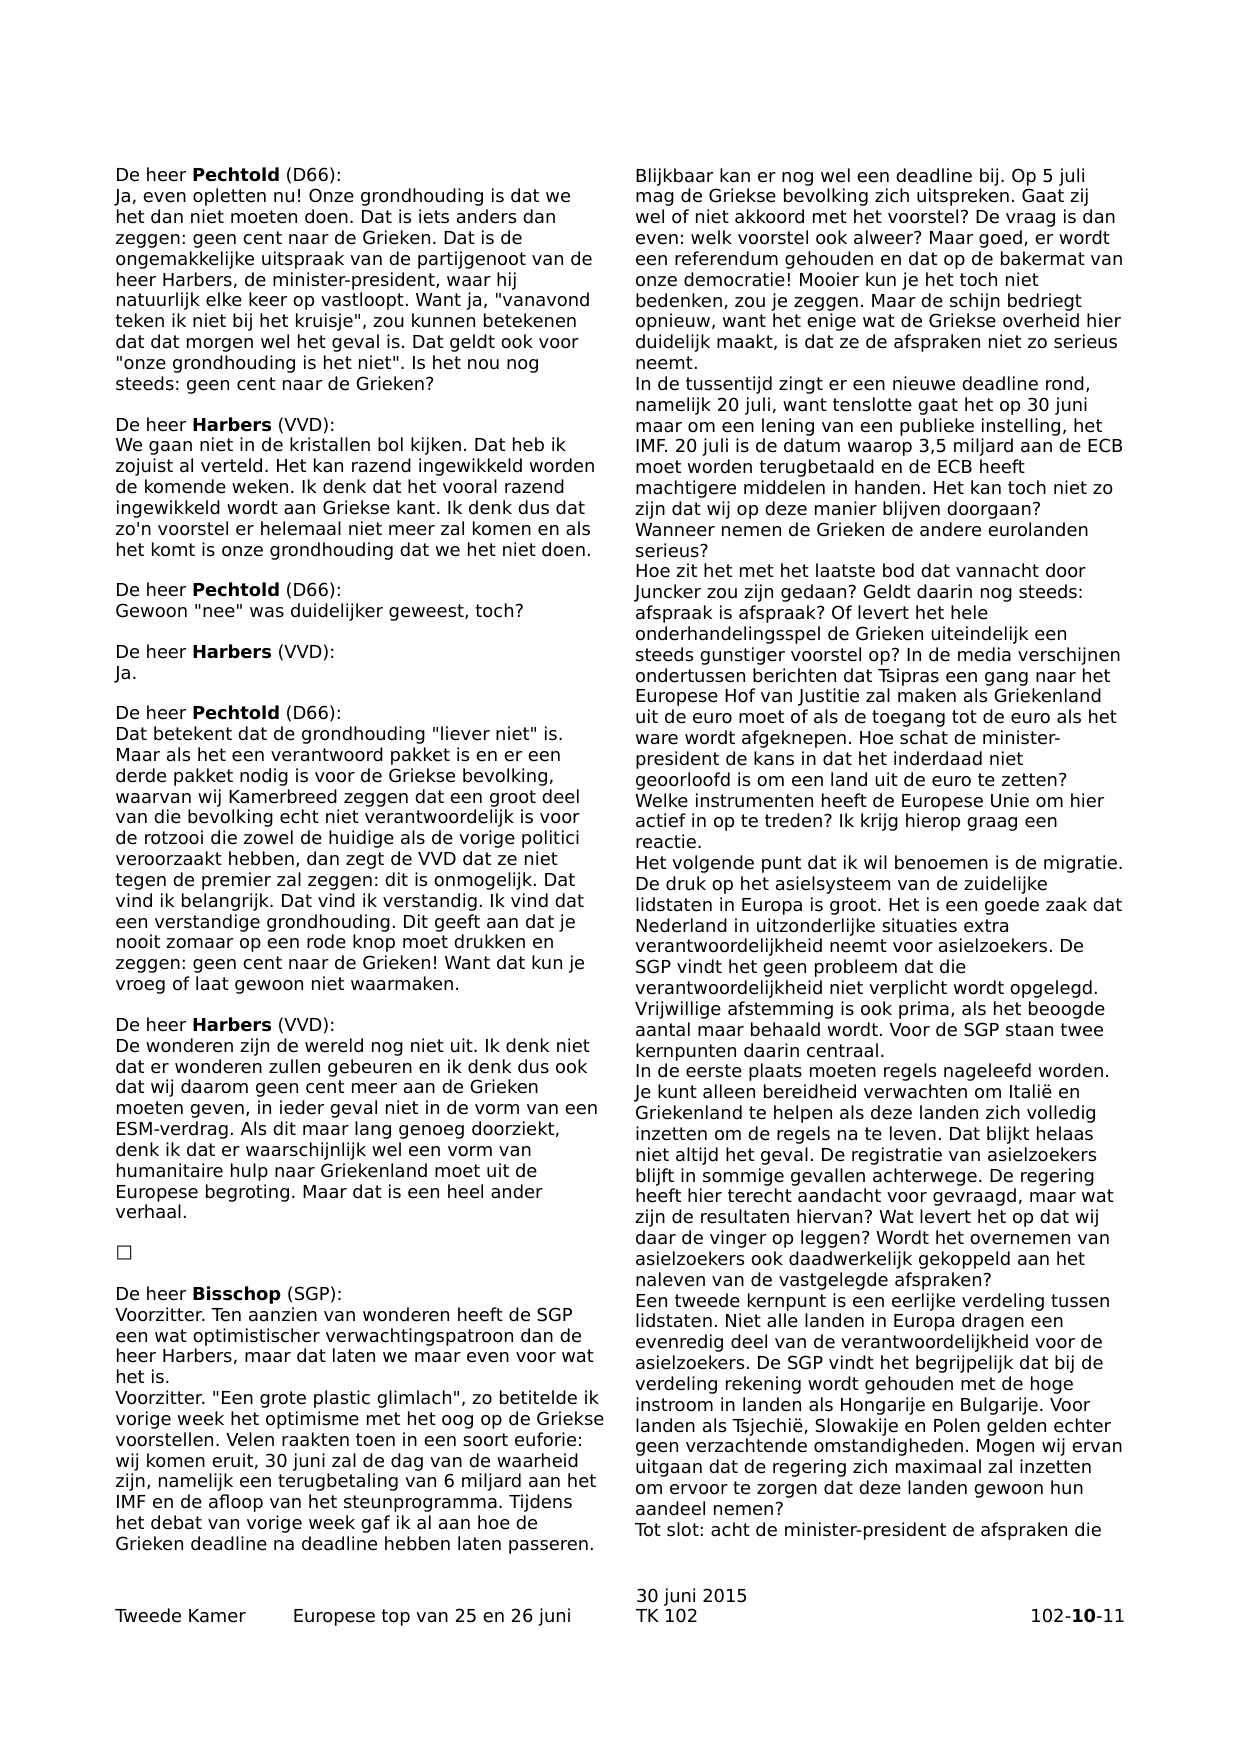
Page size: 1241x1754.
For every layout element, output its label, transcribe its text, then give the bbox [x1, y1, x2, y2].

text De heer Harbers (VVD): [115, 642, 605, 662]
text De heer Pechtold (D66): [115, 703, 605, 724]
text De heer Harbers (VVD): [115, 1015, 605, 1036]
text Hoe zit het met het laatste bod dat vannacht door Juncker zou zijn gedaan? Geldt daarin nog steeds: afspraak is afspraak? Of levert het hele onderhandelingsspel de Grieken uiteindelijk een steeds gunstiger voorstel op? In de media verschijnen ondertussen berichten dat Tsipras een gang naar het Europese Hof van Justitie zal maken als Griekenland uit de euro moet of als de toegang tot de euro als het ware wordt afgeknepen. Hoe schat de minister-president de kans in dat het inderdaad niet geoorloofd is om een land uit de euro te zetten? Welke instrumenten heeft de Europese Unie om hier actief in op te treden? Ik krijg hierop graag een reactie. [635, 561, 1125, 853]
text Voorzitter. "Een grote plastic glimlach", zo betitelde ik vorige week het optimisme met het oog op de Griekse voorstellen. Velen raakten toen in een soort euforie: wij komen eruit, 30 juni zal de dag van de waarheid zijn, namelijk een terugbetaling van 6 miljard aan het IMF en de afloop van het steunprogramma. Tijdens het debat van vorige week gaf ik al aan hoe de Grieken deadline na deadline hebben laten passeren. [115, 1388, 605, 1554]
text We gaan niet in de kristallen bol kijken. Dat heb ik zojuist al verteld. Het kan razend ingewikkeld worden de komende weken. Ik denk dat het vooral razend ingewikkeld wordt aan Griekse kant. Ik denk dus dat zo'n voorstel er helemaal niet meer zal komen en als het komt is onze grondhouding dat we het niet doen. [115, 435, 605, 560]
text In de eerste plaats moeten regels nageleefd worden. Je kunt alleen bereidheid verwachten om Italië en Griekenland te helpen als deze landen zich volledig inzetten om de regels na te leven. Dat blijkt helaas niet altijd het geval. De registratie van asielzoekers blijft in sommige gevallen achterwege. De regering heeft hier terecht aandacht voor gevraagd, maar wat zijn de resultaten hiervan? Wat levert het op dat wij daar de vinger op leggen? Wordt het overnemen van asielzoekers ook daadwerkelijk gekoppeld aan het naleven van de vastgelegde afspraken? [635, 1061, 1125, 1290]
text De heer Harbers (VVD): [115, 414, 605, 435]
text Een tweede kernpunt is een eerlijke verdeling tussen lidstaten. Niet alle landen in Europa dragen een evenredig deel van de verantwoordelijkheid voor de asielzoekers. De SGP vindt het begrijpelijk dat bij de verdeling rekening wordt gehouden met de hoge instroom in landen als Hongarije en Bulgarije. Voor landen als Tsjechië, Slowakije en Polen gelden echter geen verzachtende omstandigheden. Mogen wij ervan uitgaan dat de regering zich maximaal zal inzetten om ervoor te zorgen dat deze landen gewoon hun aandeel nemen? [635, 1290, 1125, 1519]
text Dat betekent dat de grondhouding "liever niet" is. Maar als het een verantwoord pakket is en er een derde pakket nodig is voor de Griekse bevolking, waarvan wij Kamerbreed zeggen dat een groot deel van die bevolking echt niet verantwoordelijk is voor de rotzooi die zowel de huidige als de vorige politici veroorzaakt hebben, dan zegt de VVD dat ze niet tegen de premier zal zeggen: dit is onmogelijk. Dat vind ik belangrijk. Dat vind ik verstandig. Ik vind dat een verstandige grondhouding. Dit geeft aan dat je nooit zomaar op een rode knop moet drukken en zeggen: geen cent naar de Grieken! Want dat kun je vroeg of laat gewoon niet waarmaken. [115, 724, 605, 995]
text Ja, even opletten nu! Onze grondhouding is dat we het dan niet moeten doen. Dat is iets anders dan zeggen: geen cent naar de Grieken. Dat is de ongemakkelijke uitspraak van de partijgenoot van de heer Harbers, de minister-president, waar hij natuurlijk elke keer op vastloopt. Want ja, "vanavond teken ik niet bij het kruisje", zou kunnen betekenen dat dat morgen wel het geval is. Dat geldt ook voor "onze grondhouding is het niet". Is het nou nog steeds: geen cent naar de Grieken? [115, 186, 605, 394]
text Ja. [115, 662, 605, 683]
text De wonderen zijn de wereld nog niet uit. Ik denk niet dat er wonderen zullen gebeuren en ik denk dus ook dat wij daarom geen cent meer aan de Grieken moeten geven, in ieder geval niet in de vorm van een ESM-verdrag. Als dit maar lang genoeg doorziekt, denk ik dat er waarschijnlijk wel een vorm van humanitaire hulp naar Griekenland moet uit de Europese begroting. Maar dat is een heel ander verhaal. [115, 1036, 605, 1223]
text Het volgende punt dat ik wil benoemen is de migratie. De druk op het asielsysteem van de zuidelijke lidstaten in Europa is groot. Het is een goede zaak dat Nederland in uitzonderlijke situaties extra verantwoordelijkheid neemt voor asielzoekers. De SGP vindt het geen probleem dat die verantwoordelijkheid niet verplicht wordt opgelegd. Vrijwillige afstemming is ook prima, als het beoogde aantal maar behaald wordt. Voor de SGP staan twee kernpunten daarin centraal. [635, 853, 1125, 1061]
text In de tussentijd zingt er een nieuwe deadline rond, namelijk 20 juli, want tenslotte gaat het op 30 juni maar om een lening van een publieke instelling, het IMF. 20 juli is de datum waarop 3,5 miljard aan de ECB moet worden terugbetaald en de ECB heeft machtigere middelen in handen. Het kan toch niet zo zijn dat wij op deze manier blijven doorgaan? Wanneer nemen de Grieken de andere eurolanden serieus? [635, 374, 1125, 561]
text Blijkbaar kan er nog wel een deadline bij. Op 5 juli mag de Griekse bevolking zich uitspreken. Gaat zij wel of niet akkoord met het voorstel? De vraag is dan even: welk voorstel ook alweer? Maar goed, er wordt een referendum gehouden en dat op de bakermat van onze democratie! Mooier kun je het toch niet bedenken, zou je zeggen. Maar de schijn bedriegt opnieuw, want het enige wat de Griekse overheid hier duidelijk maakt, is dat ze de afspraken niet zo serieus neemt. [635, 165, 1125, 374]
text ⬜ [115, 1243, 605, 1264]
text De heer Pechtold (D66): [115, 165, 605, 186]
text De heer Bisschop (SGP): [115, 1284, 605, 1304]
text Tot slot: acht de minister-president de afspraken die [635, 1519, 1125, 1540]
text Gewoon "nee" was duidelijker geweest, toch? [115, 601, 605, 622]
text De heer Pechtold (D66): [115, 580, 605, 601]
text Voorzitter. Ten aanzien van wonderen heeft de SGP een wat optimistischer verwachtingspatroon dan de heer Harbers, maar dat laten we maar even voor wat het is. [115, 1304, 605, 1388]
